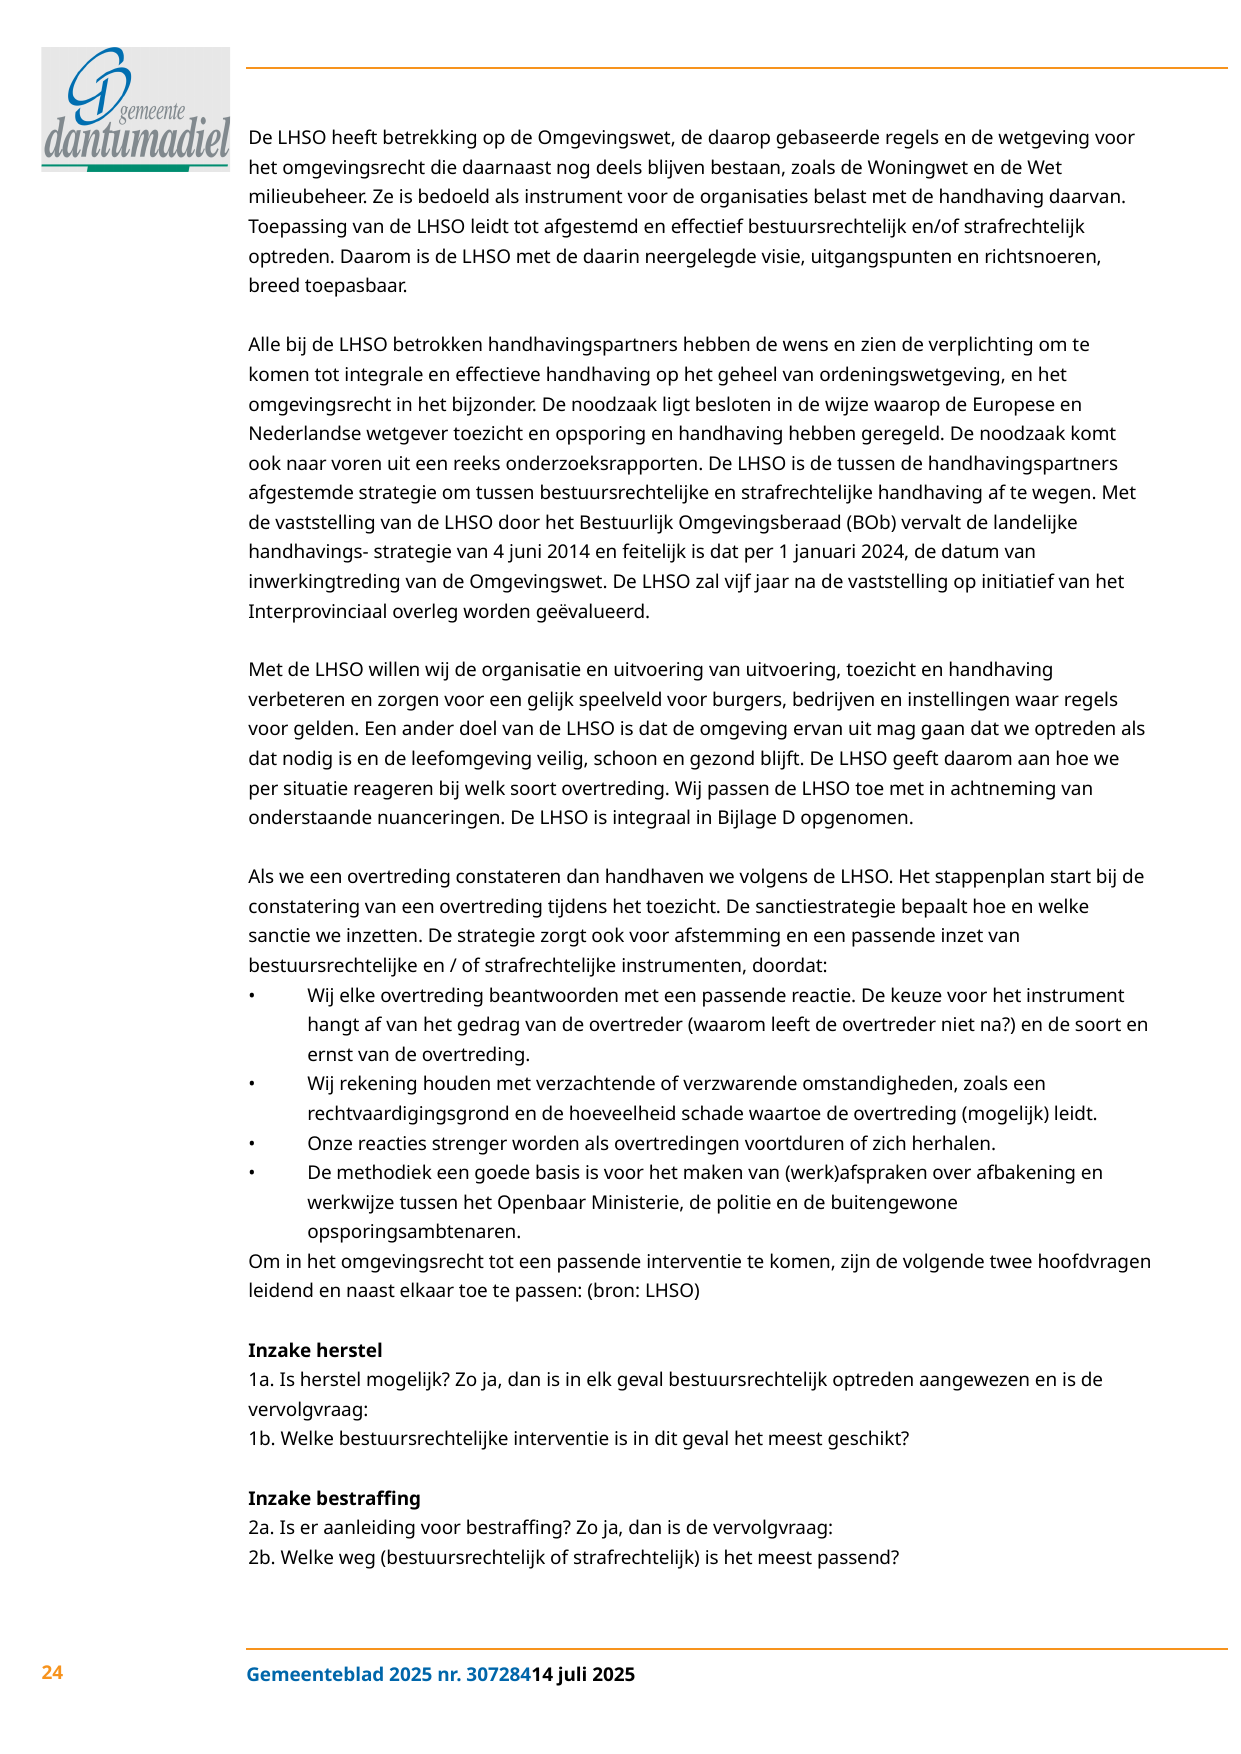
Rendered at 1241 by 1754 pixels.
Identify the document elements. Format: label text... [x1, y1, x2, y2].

text 1a. Is herstel mogelijk? Zo ja, dan is in elk geval bestuursrechtelijk optreden aangewezen en is de vervolgvraag: [248, 1366, 1152, 1422]
list Onze reacties strenger worden als overtredingen voortduren of zich herhalen. [248, 1130, 1152, 1155]
text Inzake bestraffing [248, 1485, 1152, 1510]
picture [41, 47, 231, 172]
text Met de LHSO willen wij de organisatie en uitvoering van uitvoering, toezicht en handhaving verbeteren en zorgen voor een gelijk speelveld voor burgers, bedrijven en instellingen waar regels voor gelden. Een ander doel van de LHSO is dat de omgeving ervan uit mag gaan dat we optreden als dat nodig is en de leefomgeving veilig, schoon en gezond blijft. De LHSO geeft daarom aan hoe we per situatie reageren bij welk soort overtreding. Wij passen de LHSO toe met in achtneming van onderstaande nuanceringen. De LHSO is integraal in Bijlage D opgenomen. [248, 656, 1152, 830]
list Wij elke overtreding beantwoorden met een passende reactie. De keuze voor het instrument hangt af van het gedrag van de overtreder (waarom leeft de overtreder niet na?) en de soort en ernst van de overtreding. [248, 982, 1152, 1067]
table_header De LHSO heeft betrekking op de Omgevingswet, de daarop gebaseerde regels en de wetgeving voor het omgevingsrecht die daarnaast nog deels blijven bestaan, zoals de Woningwet en de Wet milieubeheer. Ze is bedoeld als instrument voor de organisaties belast met de handhaving daarvan. Toepassing van de LHSO leidt tot afgestemd en effectief bestuursrechtelijk en/of strafrechtelijk optreden. Daarom is de LHSO met de daarin neergelegde visie, uitgangspunten en richtsnoeren, breed toepasbaar. Alle bij de LHSO betrokken handhavingspartners hebben de wens en zien de verplichting om te komen tot integrale en effectieve handhaving op het geheel van ordeningswetgeving, en het omgevingsrecht in het bijzonder. De noodzaak ligt besloten in de wijze waarop de Europese en Nederlandse wetgever toezicht en opsporing en handhaving hebben geregeld. De noodzaak komt ook naar voren uit een reeks onderzoeksrapporten. De LHSO is de tussen de handhavingspartners afgestemde strategie om tussen bestuursrechtelijke en strafrechtelijke handhaving af te wegen. Met de vaststelling van de LHSO door het Bestuurlijk Omgevingsberaad (BOb) vervalt de landelijke handhavings- strategie van 4 juni 2014 en feitelijk is dat per 1 januari 2024, de datum van inwerkingtreding van de Omgevingswet. De LHSO zal vijf jaar na de vaststelling op initiatief van het Interprovinciaal overleg worden geëvalueerd. [248, 125, 1152, 623]
text Inzake herstel [248, 1337, 1152, 1362]
text Als we een overtreding constateren dan handhaven we volgens de LHSO. Het stappenplan start bij de constatering van een overtreding tijdens het toezicht. De sanctiestrategie bepaalt hoe en welke sanctie we inzetten. De strategie zorgt ook voor afstemming en een passende inzet van bestuursrechtelijke en / of strafrechtelijke instrumenten, doordat: [248, 863, 1152, 978]
list De methodiek een goede basis is voor het maken van (werk)afspraken over afbakening en werkwijze tussen het Openbaar Ministerie, de politie en de buitengewone opsporingsambtenaren. [248, 1159, 1152, 1244]
text Om in het omgevingsrecht tot een passende interventie te komen, zijn de volgende twee hoofdvragen leidend en naast elkaar toe te passen: (bron: LHSO) [248, 1248, 1152, 1303]
text 2b. Welke weg (bestuursrechtelijk of strafrechtelijk) is het meest passend? [248, 1544, 1152, 1569]
list Wij rekening houden met verzachtende of verzwarende omstandigheden, zoals een rechtvaardigingsgrond en de hoeveelheid schade waartoe de overtreding (mogelijk) leidt. [248, 1071, 1152, 1126]
text 2a. Is er aanleiding voor bestraffing? Zo ja, dan is de vervolgvraag: [248, 1514, 1152, 1540]
text 1b. Welke bestuursrechtelijke interventie is in dit geval het meest geschikt? [248, 1426, 1152, 1451]
